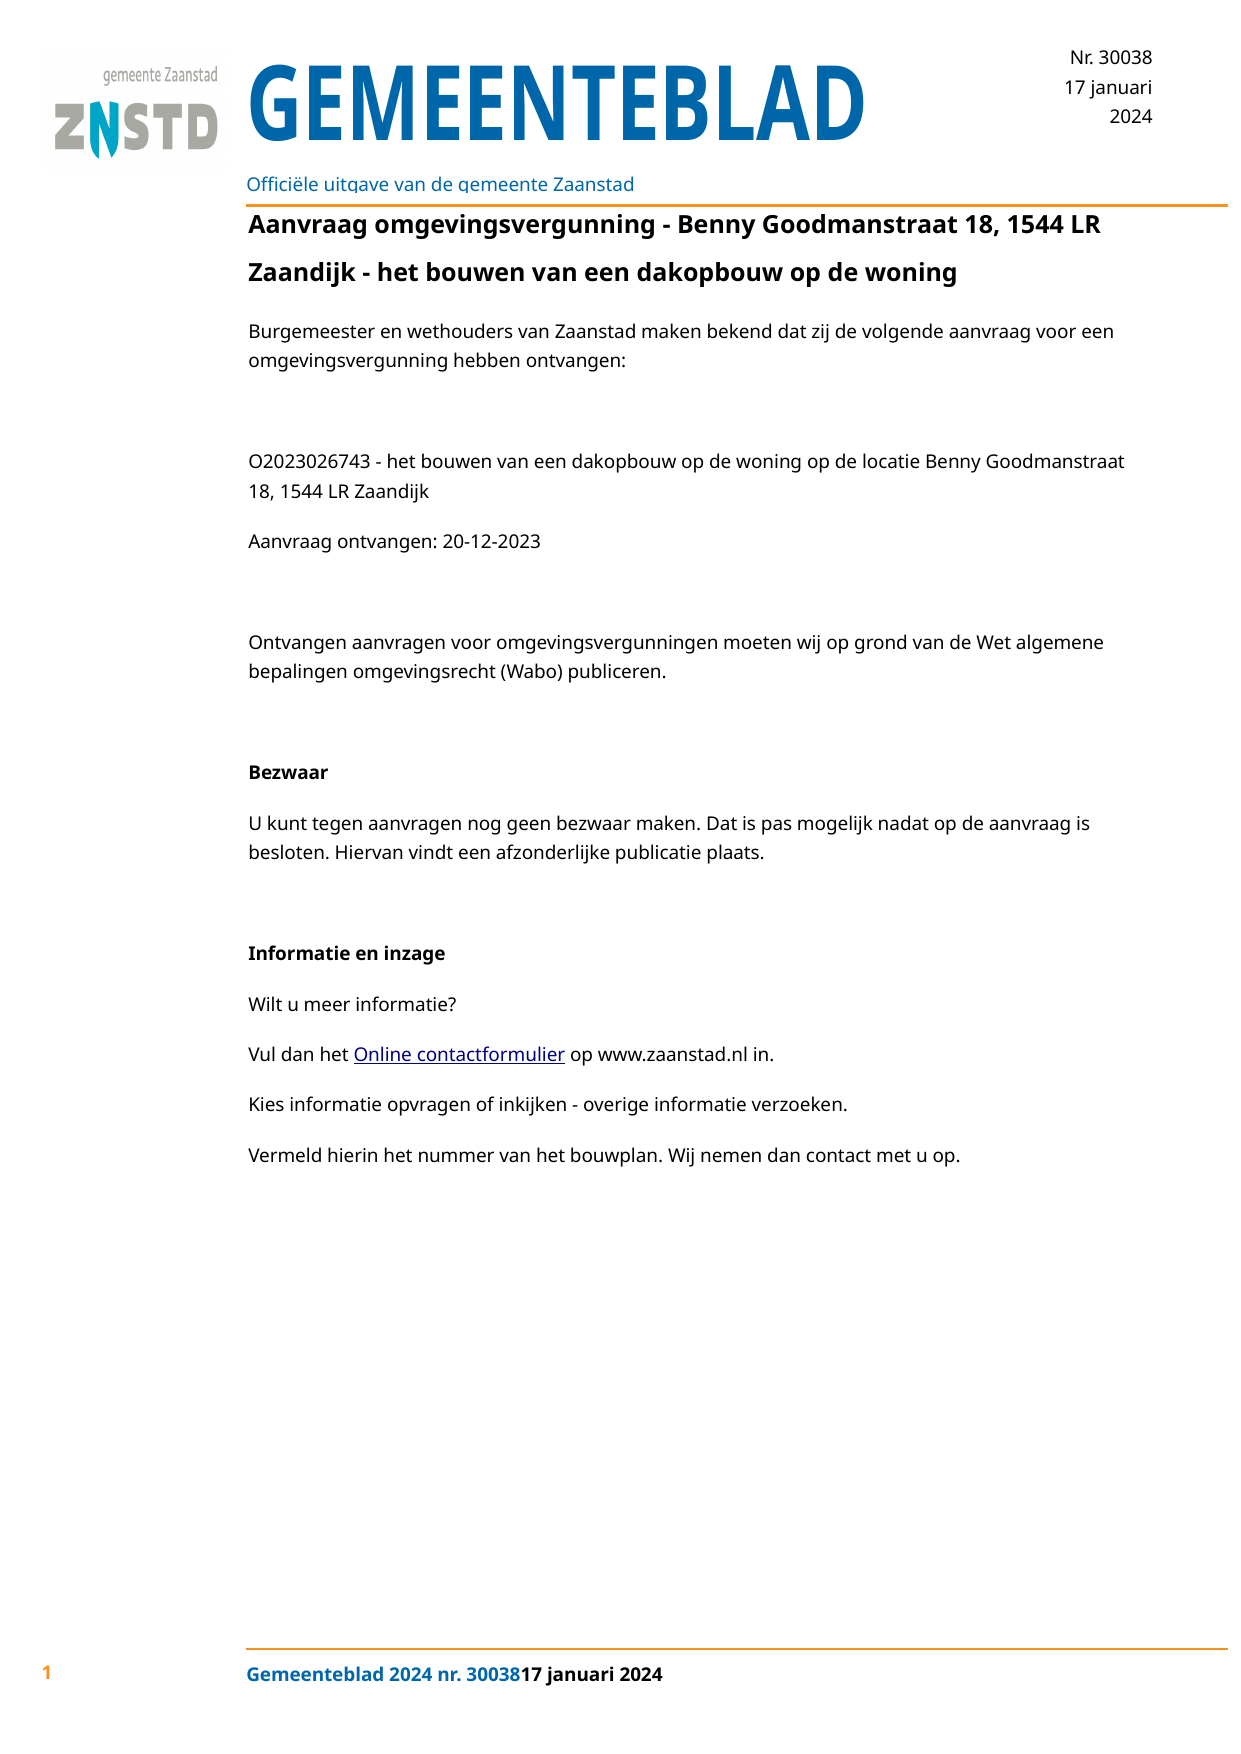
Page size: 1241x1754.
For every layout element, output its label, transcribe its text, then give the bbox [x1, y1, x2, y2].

text Wilt u meer informatie? [248, 991, 1152, 1017]
text Vul dan het Online contactformulier op www.zaanstad.nl in. [248, 1041, 1152, 1067]
picture [41, 47, 231, 172]
text Burgemeester en wethouders van Zaanstad maken bekend dat zij de volgende aanvraag voor een omgevingsvergunning hebben ontvangen: [248, 318, 1152, 373]
text Informatie en inzage [248, 940, 1152, 966]
text Vermeld hierin het nummer van het bouwplan. Wij nemen dan contact met u op. [248, 1142, 1152, 1168]
text Aanvraag omgevingsvergunning - Benny Goodmanstraat 18, 1544 LR Zaandijk - het bouwen van een dakopbouw op de woning [248, 207, 1152, 288]
text Bezwaar [248, 759, 1152, 785]
text Aanvraag ontvangen: 20-12-2023 [248, 528, 1152, 554]
text U kunt tegen aanvragen nog geen bezwaar maken. Dat is pas mogelijk nadat op de aanvraag is besloten. Hiervan vindt een afzonderlijke publicatie plaats. [248, 810, 1152, 865]
text O2023026743 - het bouwen van een dakopbouw op de woning op de locatie Benny Goodmanstraat 18, 1544 LR Zaandijk [248, 448, 1152, 504]
text Kies informatie opvragen of inkijken - overige informatie verzoeken. [248, 1092, 1152, 1117]
text Ontvangen aanvragen voor omgevingsvergunningen moeten wij op grond van de Wet algemene bepalingen omgevingsrecht (Wabo) publiceren. [248, 629, 1152, 684]
